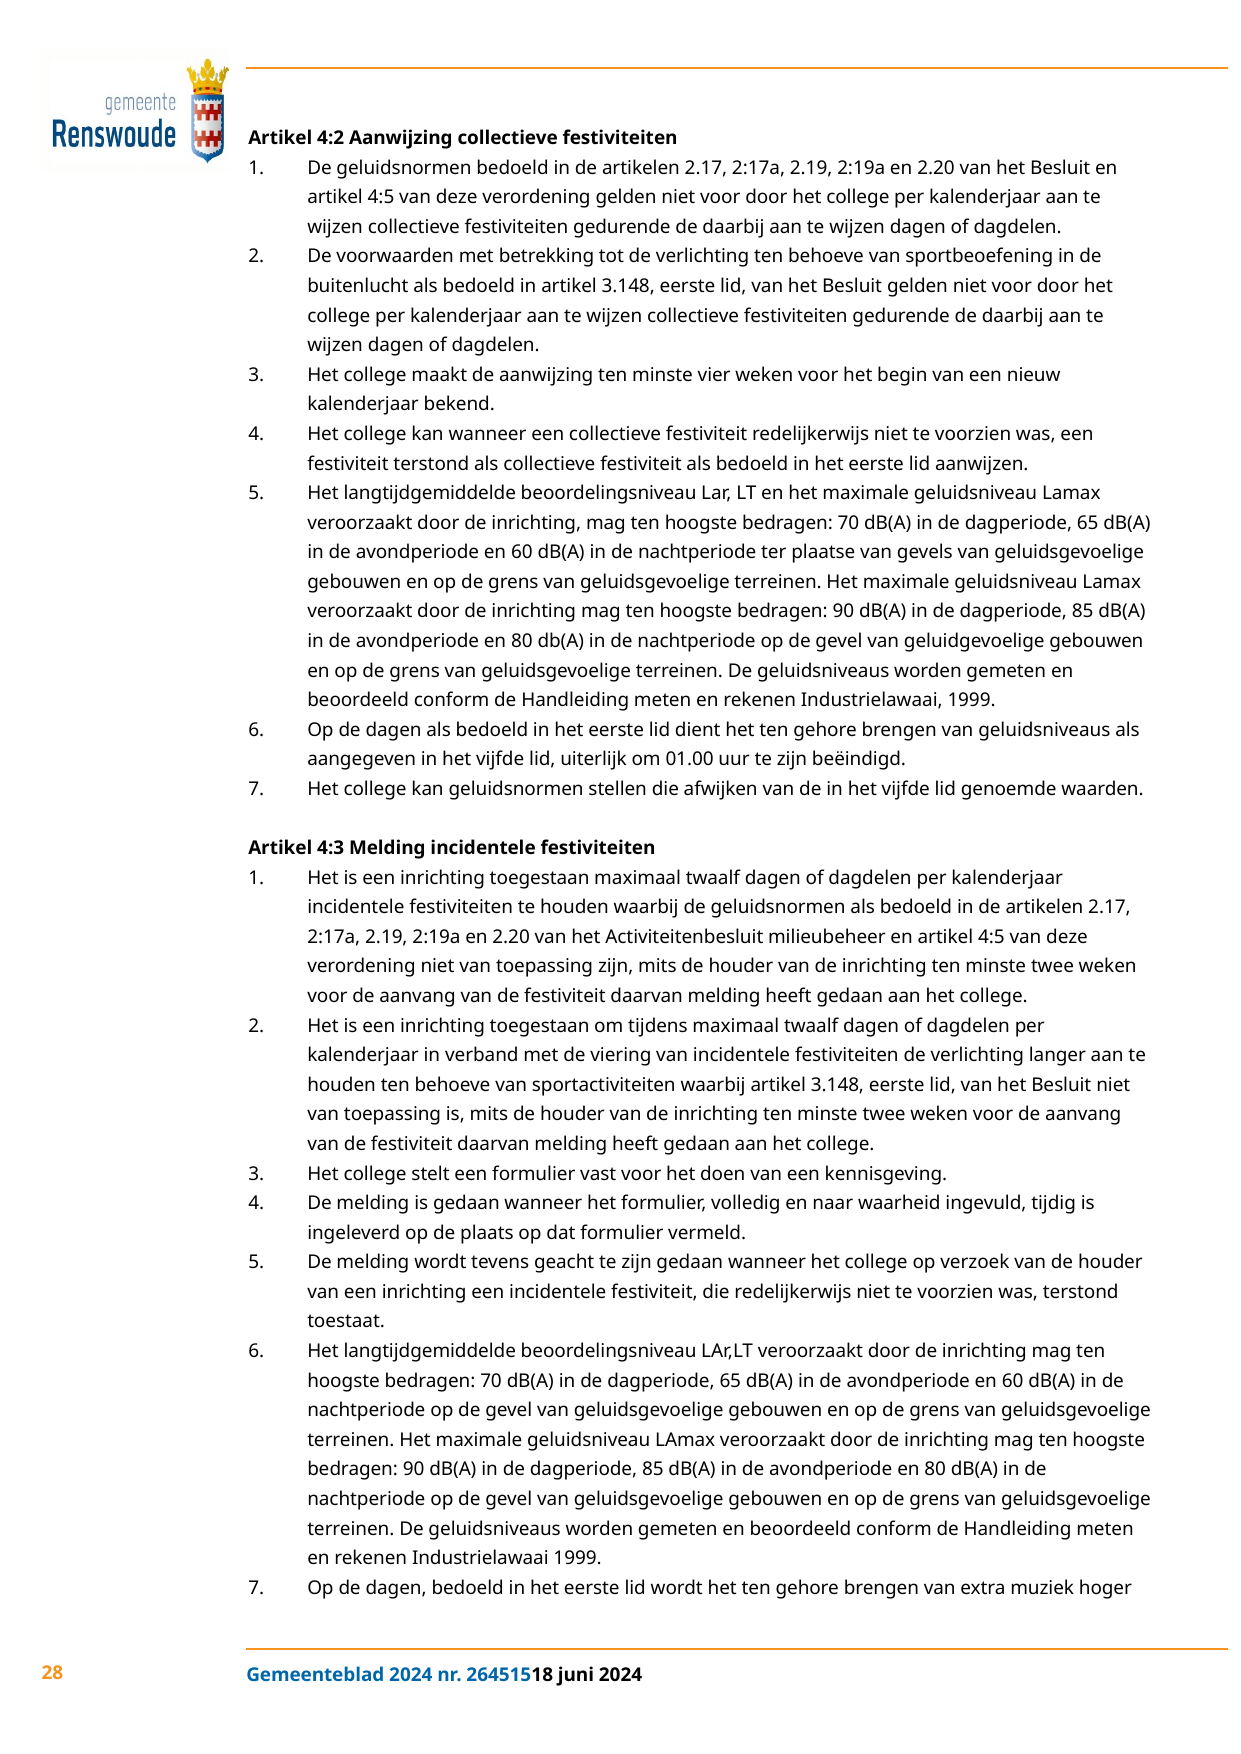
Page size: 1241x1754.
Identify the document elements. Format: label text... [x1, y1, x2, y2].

list De melding wordt tevens geacht te zijn gedaan wanneer het college op verzoek van de houder van een inrichting een incidentele festiviteit, die redelijkerwijs niet te voorzien was, terstond toestaat. [248, 1248, 1152, 1333]
text Artikel 4:3 Melding incidentele festiviteiten [248, 834, 1152, 860]
text Artikel 4:2 Aanwijzing collectieve festiviteiten [248, 124, 1152, 150]
list Het langtijdgemiddelde beoordelingsniveau Lar, LT en het maximale geluidsniveau Lamax veroorzaakt door de inrichting, mag ten hoogste bedragen: 70 dB(A) in de dagperiode, 65 dB(A) in de avondperiode en 60 dB(A) in de nachtperiode ter plaatse van gevels van geluidsgevoelige gebouwen en op de grens van geluidsgevoelige terreinen. Het maximale geluidsniveau Lamax veroorzaakt door de inrichting mag ten hoogste bedragen: 90 dB(A) in de dagperiode, 85 dB(A) in de avondperiode en 80 db(A) in de nachtperiode op de gevel van geluidgevoelige gebouwen en op de grens van geluidsgevoelige terreinen. De geluidsniveaus worden gemeten en beoordeeld conform de Handleiding meten en rekenen Industrielawaai, 1999. [248, 479, 1152, 712]
list Het college stelt een formulier vast voor het doen van een kennisgeving. [248, 1160, 1152, 1186]
list Op de dagen, bedoeld in het eerste lid wordt het ten gehore brengen van extra muziek hoger [248, 1574, 1152, 1600]
list De geluidsnormen bedoeld in de artikelen 2.17, 2:17a, 2.19, 2:19a en 2.20 van het Besluit en artikel 4:5 van deze verordening gelden niet voor door het college per kalenderjaar aan te wijzen collectieve festiviteiten gedurende de daarbij aan te wijzen dagen of dagdelen. [248, 154, 1152, 239]
list Op de dagen als bedoeld in het eerste lid dient het ten gehore brengen van geluidsniveaus als aangegeven in het vijfde lid, uiterlijk om 01.00 uur te zijn beëindigd. [248, 716, 1152, 771]
list Het college kan geluidsnormen stellen die afwijken van de in het vijfde lid genoemde waarden. [248, 775, 1152, 801]
list Het is een inrichting toegestaan maximaal twaalf dagen of dagdelen per kalenderjaar incidentele festiviteiten te houden waarbij de geluidsnormen als bedoeld in de artikelen 2.17, 2:17a, 2.19, 2:19a en 2.20 van het Activiteitenbesluit milieubeheer en artikel 4:5 van deze verordening niet van toepassing zijn, mits de houder van de inrichting ten minste twee weken voor de aanvang van de festiviteit daarvan melding heeft gedaan aan het college. [248, 864, 1152, 1008]
list De melding is gedaan wanneer het formulier, volledig en naar waarheid ingevuld, tijdig is ingeleverd op de plaats op dat formulier vermeld. [248, 1189, 1152, 1245]
list Het college maakt de aanwijzing ten minste vier weken voor het begin van een nieuw kalenderjaar bekend. [248, 361, 1152, 416]
list Het is een inrichting toegestaan om tijdens maximaal twaalf dagen of dagdelen per kalenderjaar in verband met de viering van incidentele festiviteiten de verlichting langer aan te houden ten behoeve van sportactiviteiten waarbij artikel 3.148, eerste lid, van het Besluit niet van toepassing is, mits de houder van de inrichting ten minste twee weken voor de aanvang van de festiviteit daarvan melding heeft gedaan aan het college. [248, 1012, 1152, 1156]
list Het langtijdgemiddelde beoordelingsniveau LAr,LT veroorzaakt door de inrichting mag ten hoogste bedragen: 70 dB(A) in de dagperiode, 65 dB(A) in de avondperiode en 60 dB(A) in de nachtperiode op de gevel van geluidsgevoelige gebouwen en op de grens van geluidsgevoelige terreinen. Het maximale geluidsniveau LAmax veroorzaakt door de inrichting mag ten hoogste bedragen: 90 dB(A) in de dagperiode, 85 dB(A) in de avondperiode en 80 dB(A) in de nachtperiode op de gevel van geluidsgevoelige gebouwen en op de grens van geluidsgevoelige terreinen. De geluidsniveaus worden gemeten en beoordeeld conform de Handleiding meten en rekenen Industrielawaai 1999. [248, 1337, 1152, 1570]
picture [41, 47, 231, 172]
list De voorwaarden met betrekking tot de verlichting ten behoeve van sportbeoefening in de buitenlucht als bedoeld in artikel 3.148, eerste lid, van het Besluit gelden niet voor door het college per kalenderjaar aan te wijzen collectieve festiviteiten gedurende de daarbij aan te wijzen dagen of dagdelen. [248, 243, 1152, 357]
list Het college kan wanneer een collectieve festiviteit redelijkerwijs niet te voorzien was, een festiviteit terstond als collectieve festiviteit als bedoeld in het eerste lid aanwijzen. [248, 420, 1152, 476]
